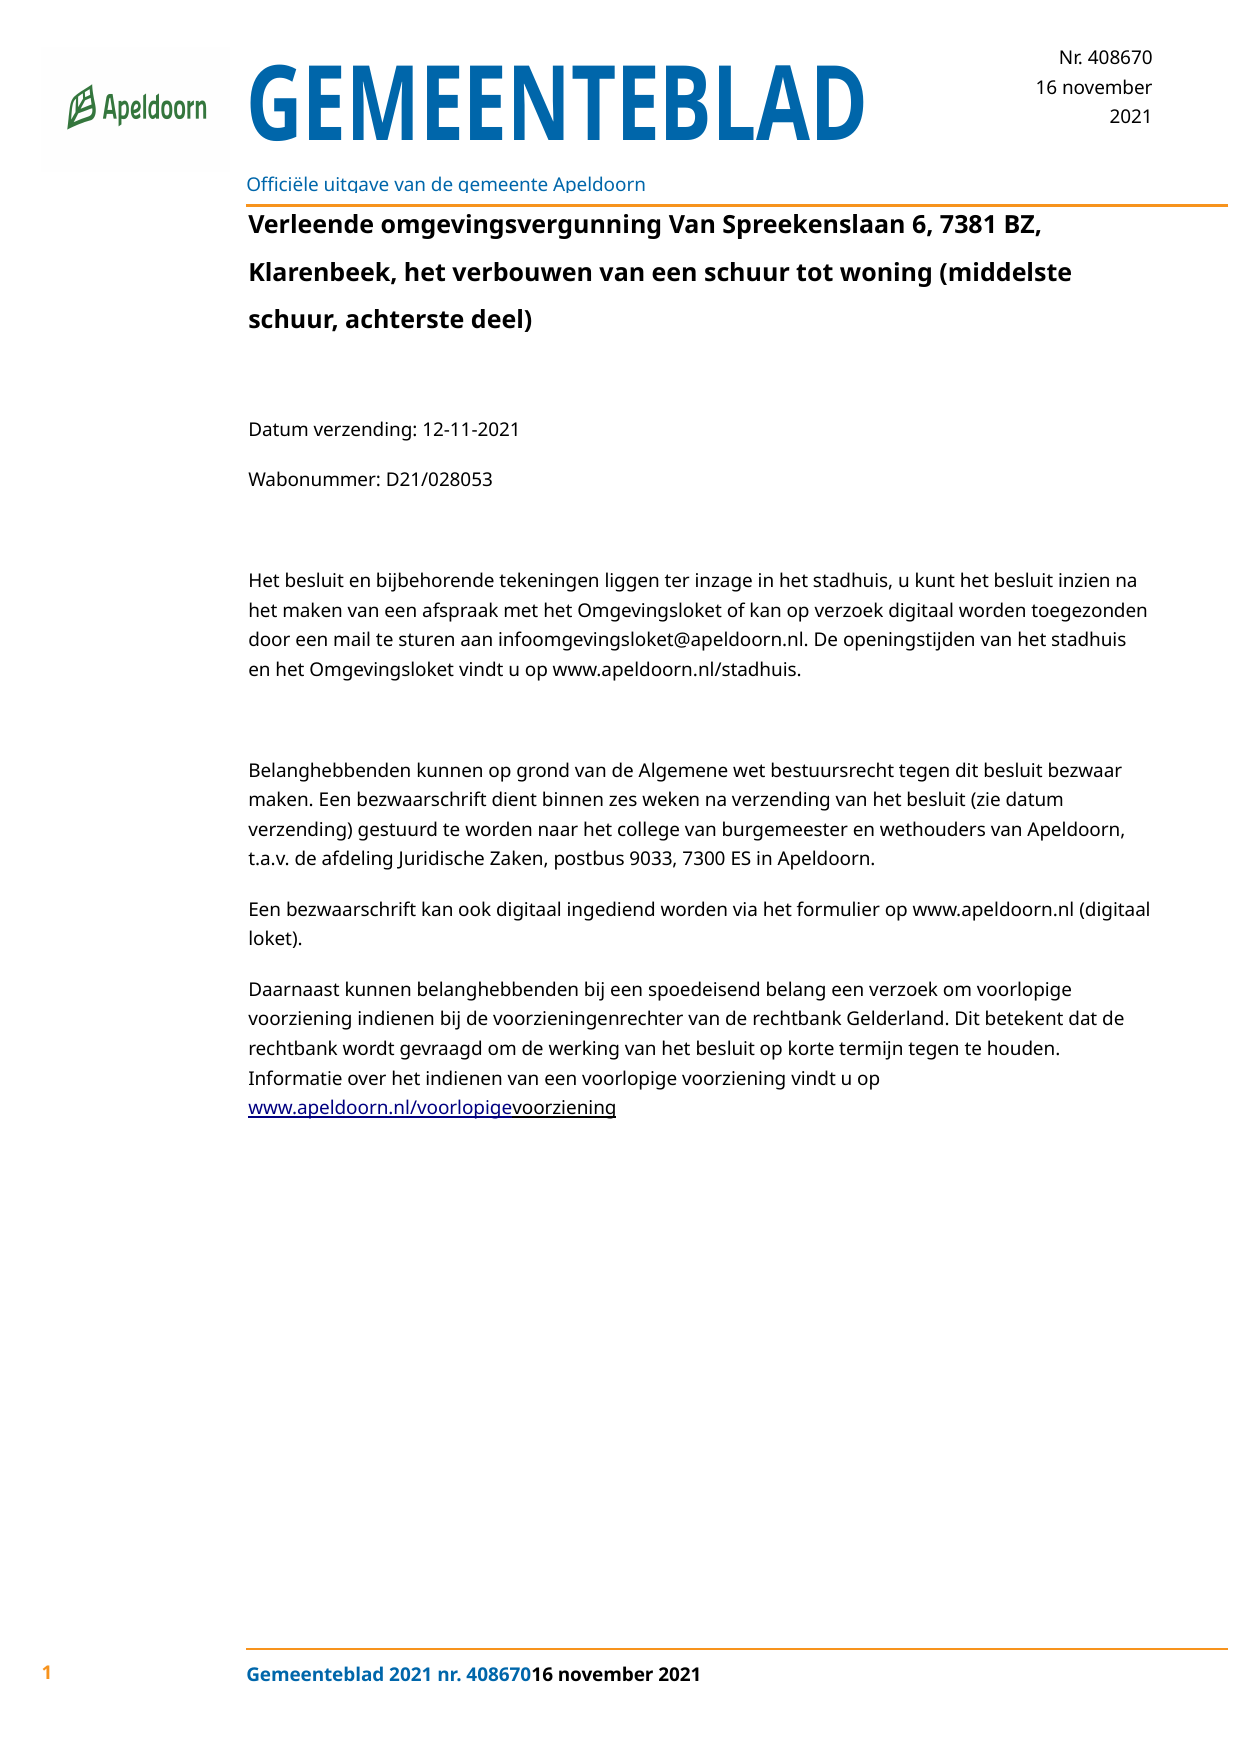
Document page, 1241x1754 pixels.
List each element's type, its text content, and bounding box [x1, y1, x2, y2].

text Het besluit en bijbehorende tekeningen liggen ter inzage in het stadhuis, u kunt het besluit inzien na het maken van een afspraak met het Omgevingsloket of kan op verzoek digitaal worden toegezonden door een mail te sturen aan infoomgevingsloket@apeldoorn.nl. De openingstijden van het stadhuis en het Omgevingsloket vindt u op www.apeldoorn.nl/stadhuis. [248, 567, 1152, 682]
text Datum verzending: 12-11-2021 [248, 416, 1152, 442]
picture [41, 47, 231, 172]
text Daarnaast kunnen belanghebbenden bij een spoedeisend belang een verzoek om voorlopige voorziening indienen bij de voorzieningenrechter van de rechtbank Gelderland. Dit betekent dat de rechtbank wordt gevraagd om de werking van het besluit op korte termijn tegen te houden. Informatie over het indienen van een voorlopige voorziening vindt u op www.apeldoorn.nl/voorlopigevoorziening [248, 976, 1152, 1120]
text Een bezwaarschrift kan ook digitaal ingediend worden via het formulier op www.apeldoorn.nl (digitaal loket). [248, 896, 1152, 951]
text Belanghebbenden kunnen op grond van de Algemene wet bestuursrecht tegen dit besluit bezwaar maken. Een bezwaarschrift dient binnen zes weken na verzending van het besluit (zie datum verzending) gestuurd te worden naar het college van burgemeester en wethouders van Apeldoorn, t.a.v. de afdeling Juridische Zaken, postbus 9033, 7300 ES in Apeldoorn. [248, 757, 1152, 871]
text Wabonummer: D21/028053 [248, 466, 1152, 492]
text Verleende omgevingsvergunning Van Spreekenslaan 6, 7381 BZ, Klarenbeek, het verbouwen van een schuur tot woning (middelste schuur, achterste deel) [248, 207, 1152, 336]
